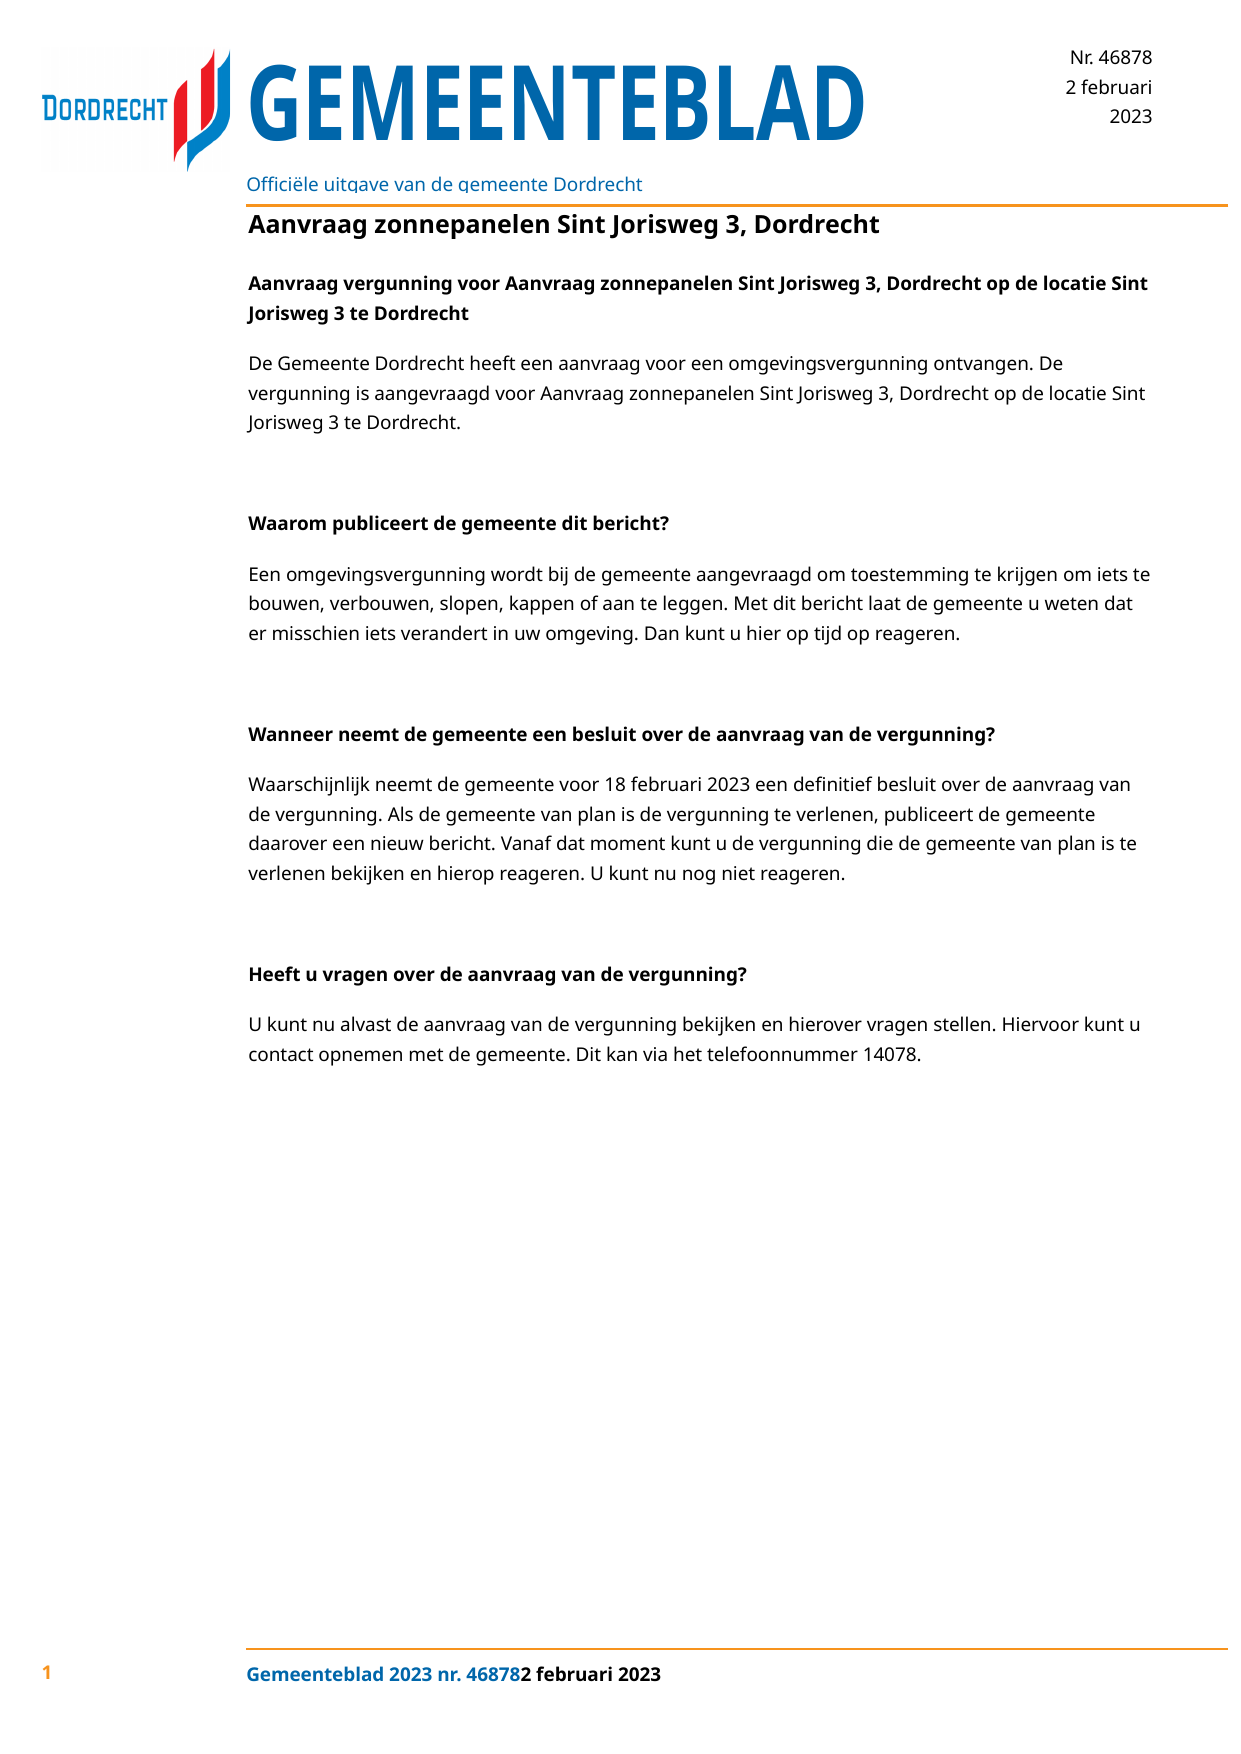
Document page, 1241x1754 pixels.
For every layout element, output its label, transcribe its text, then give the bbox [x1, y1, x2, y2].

text De Gemeente Dordrecht heeft een aanvraag voor een omgevingsvergunning ontvangen. De vergunning is aangevraagd voor Aanvraag zonnepanelen Sint Jorisweg 3, Dordrecht op de locatie Sint Jorisweg 3 te Dordrecht. [248, 350, 1152, 435]
text U kunt nu alvast de aanvraag van de vergunning bekijken en hierover vragen stellen. Hiervoor kunt u contact opnemen met de gemeente. Dit kan via het telefoonnummer 14078. [248, 1011, 1152, 1066]
picture [41, 47, 231, 172]
text Waarschijnlijk neemt de gemeente voor 18 februari 2023 een definitief besluit over de aanvraag van de vergunning. Als de gemeente van plan is de vergunning te verlenen, publiceert de gemeente daarover een nieuw bericht. Vanaf dat moment kunt u de vergunning die de gemeente van plan is te verlenen bekijken en hierop reageren. U kunt nu nog niet reageren. [248, 771, 1152, 886]
text Aanvraag zonnepanelen Sint Jorisweg 3, Dordrecht [248, 207, 1152, 241]
text Waarom publiceert de gemeente dit bericht? [248, 510, 1152, 536]
text Heeft u vragen over de aanvraag van de vergunning? [248, 961, 1152, 986]
text Een omgevingsvergunning wordt bij de gemeente aangevraagd om toestemming te krijgen om iets te bouwen, verbouwen, slopen, kappen of aan te leggen. Met dit bericht laat de gemeente u weten dat er misschien iets verandert in uw omgeving. Dan kunt u hier op tijd op reageren. [248, 561, 1152, 646]
text Aanvraag vergunning voor Aanvraag zonnepanelen Sint Jorisweg 3, Dordrecht op de locatie Sint Jorisweg 3 te Dordrecht [248, 270, 1152, 326]
text Wanneer neemt de gemeente een besluit over de aanvraag van de vergunning? [248, 721, 1152, 746]
